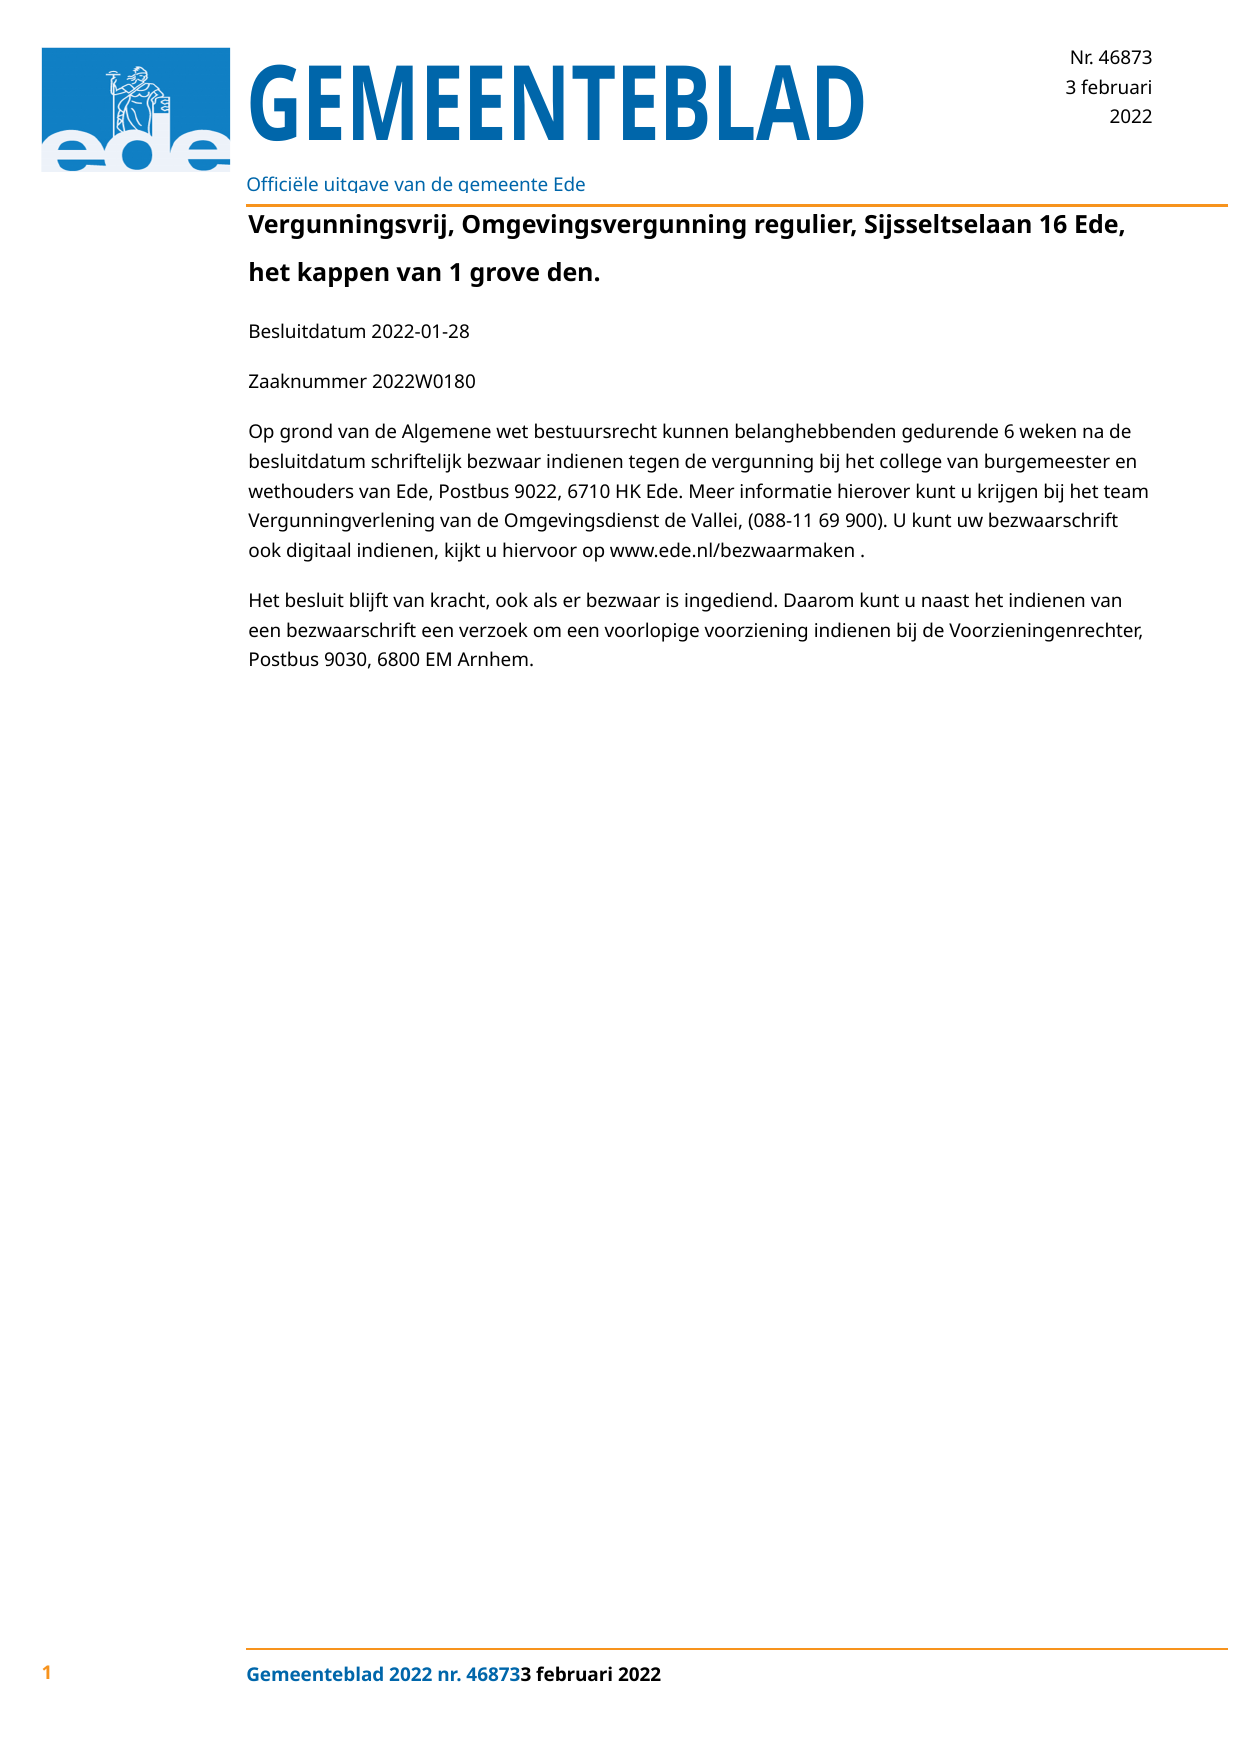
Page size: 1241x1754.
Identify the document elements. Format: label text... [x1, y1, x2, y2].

text Het besluit blijft van kracht, ook als er bezwaar is ingediend. Daarom kunt u naast het indienen van een bezwaarschrift een verzoek om een voorlopige voorziening indienen bij de Voorzieningenrechter, Postbus 9030, 6800 EM Arnhem. [248, 587, 1152, 672]
text Op grond van de Algemene wet bestuursrecht kunnen belanghebbenden gedurende 6 weken na de besluitdatum schriftelijk bezwaar indienen tegen de vergunning bij het college van burgemeester en wethouders van Ede, Postbus 9022, 6710 HK Ede. Meer informatie hierover kunt u krijgen bij het team Vergunningverlening van de Omgevingsdienst de Vallei, (088-11 69 900). U kunt uw bezwaarschrift ook digitaal indienen, kijkt u hiervoor op www.ede.nl/bezwaarmaken . [248, 419, 1152, 563]
picture [41, 47, 231, 172]
text Besluitdatum 2022-01-28 [248, 318, 1152, 344]
text Zaaknummer 2022W0180 [248, 368, 1152, 394]
text Vergunningsvrij, Omgevingsvergunning regulier, Sijsseltselaan 16 Ede, het kappen van 1 grove den. [248, 207, 1152, 288]
